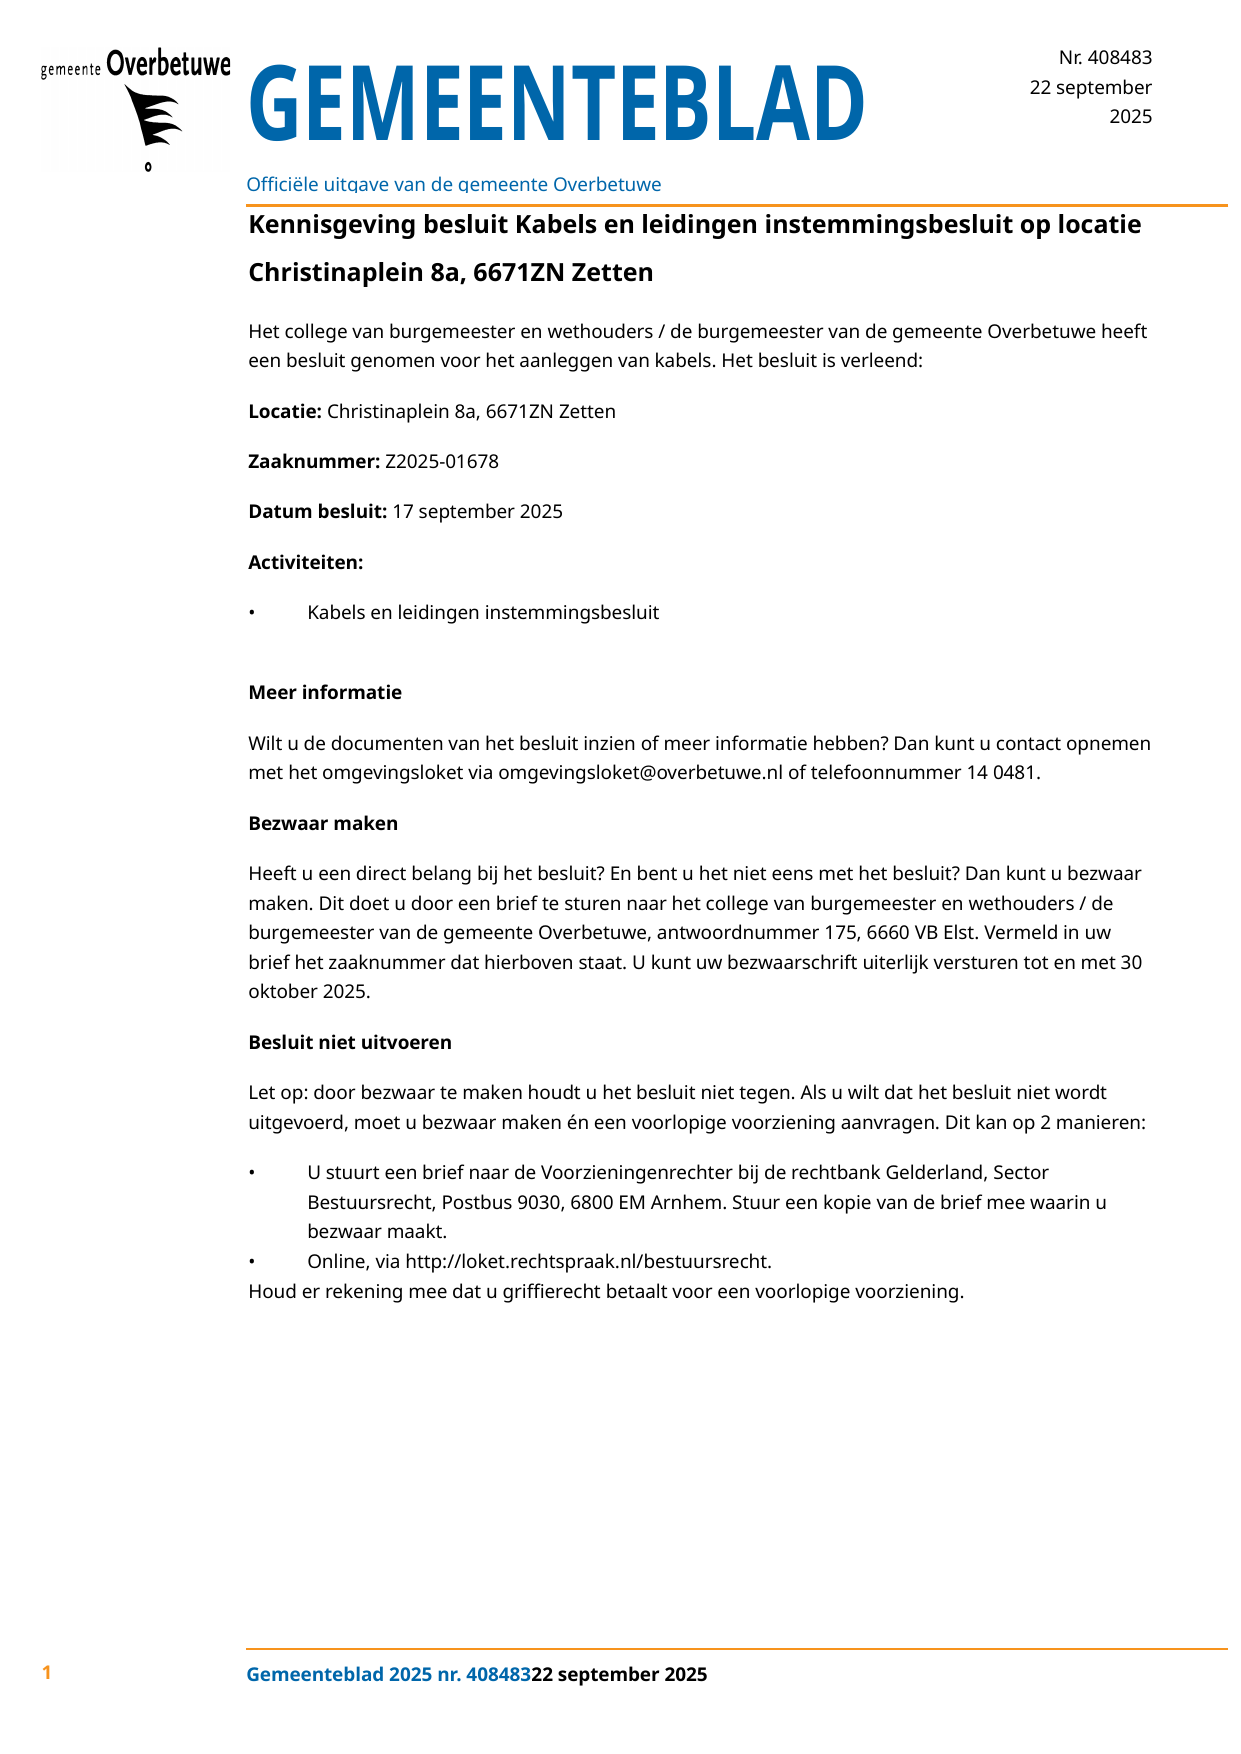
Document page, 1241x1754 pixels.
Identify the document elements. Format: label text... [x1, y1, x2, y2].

text Bezwaar maken [248, 810, 1152, 836]
text Heeft u een direct belang bij het besluit? En bent u het niet eens met het besluit? Dan kunt u bezwaar maken. Dit doet u door een brief te sturen naar het college van burgemeester en wethouders / de burgemeester van de gemeente Overbetuwe, antwoordnummer 175, 6660 VB Elst. Vermeld in uw brief het zaaknummer dat hierboven staat. U kunt uw bezwaarschrift uiterlijk versturen tot en met 30 oktober 2025. [248, 860, 1152, 1004]
text Houd er rekening mee dat u griffierecht betaalt voor een voorlopige voorziening. [248, 1278, 1152, 1304]
text Meer informatie [248, 679, 1152, 705]
list U stuurt een brief naar de Voorzieningenrechter bij de rechtbank Gelderland, Sector Bestuursrecht, Postbus 9030, 6800 EM Arnhem. Stuur een kopie van de brief mee waarin u bezwaar maakt. [248, 1159, 1152, 1244]
list Kabels en leidingen instemmingsbesluit [248, 599, 1152, 625]
text Zaaknummer: Z2025-01678 [248, 448, 1152, 474]
text Activiteiten: [248, 549, 1152, 575]
text Wilt u de documenten van het besluit inzien of meer informatie hebben? Dan kunt u contact opnemen met het omgevingsloket via omgevingsloket@overbetuwe.nl of telefoonnummer 14 0481. [248, 730, 1152, 785]
text Let op: door bezwaar te maken houdt u het besluit niet tegen. Als u wilt dat het besluit niet wordt uitgevoerd, moet u bezwaar maken én een voorlopige voorziening aanvragen. Dit kan op 2 manieren: [248, 1079, 1152, 1135]
text Datum besluit: 17 september 2025 [248, 499, 1152, 524]
text Besluit niet uitvoeren [248, 1029, 1152, 1055]
text Locatie: Christinaplein 8a, 6671ZN Zetten [248, 398, 1152, 424]
picture [41, 47, 231, 172]
text Kennisgeving besluit Kabels en leidingen instemmingsbesluit op locatie Christinaplein 8a, 6671ZN Zetten [248, 207, 1152, 288]
text Het college van burgemeester en wethouders / de burgemeester van de gemeente Overbetuwe heeft een besluit genomen voor het aanleggen van kabels. Het besluit is verleend: [248, 318, 1152, 373]
list Online, via http://loket.rechtspraak.nl/bestuursrecht. [248, 1248, 1152, 1274]
